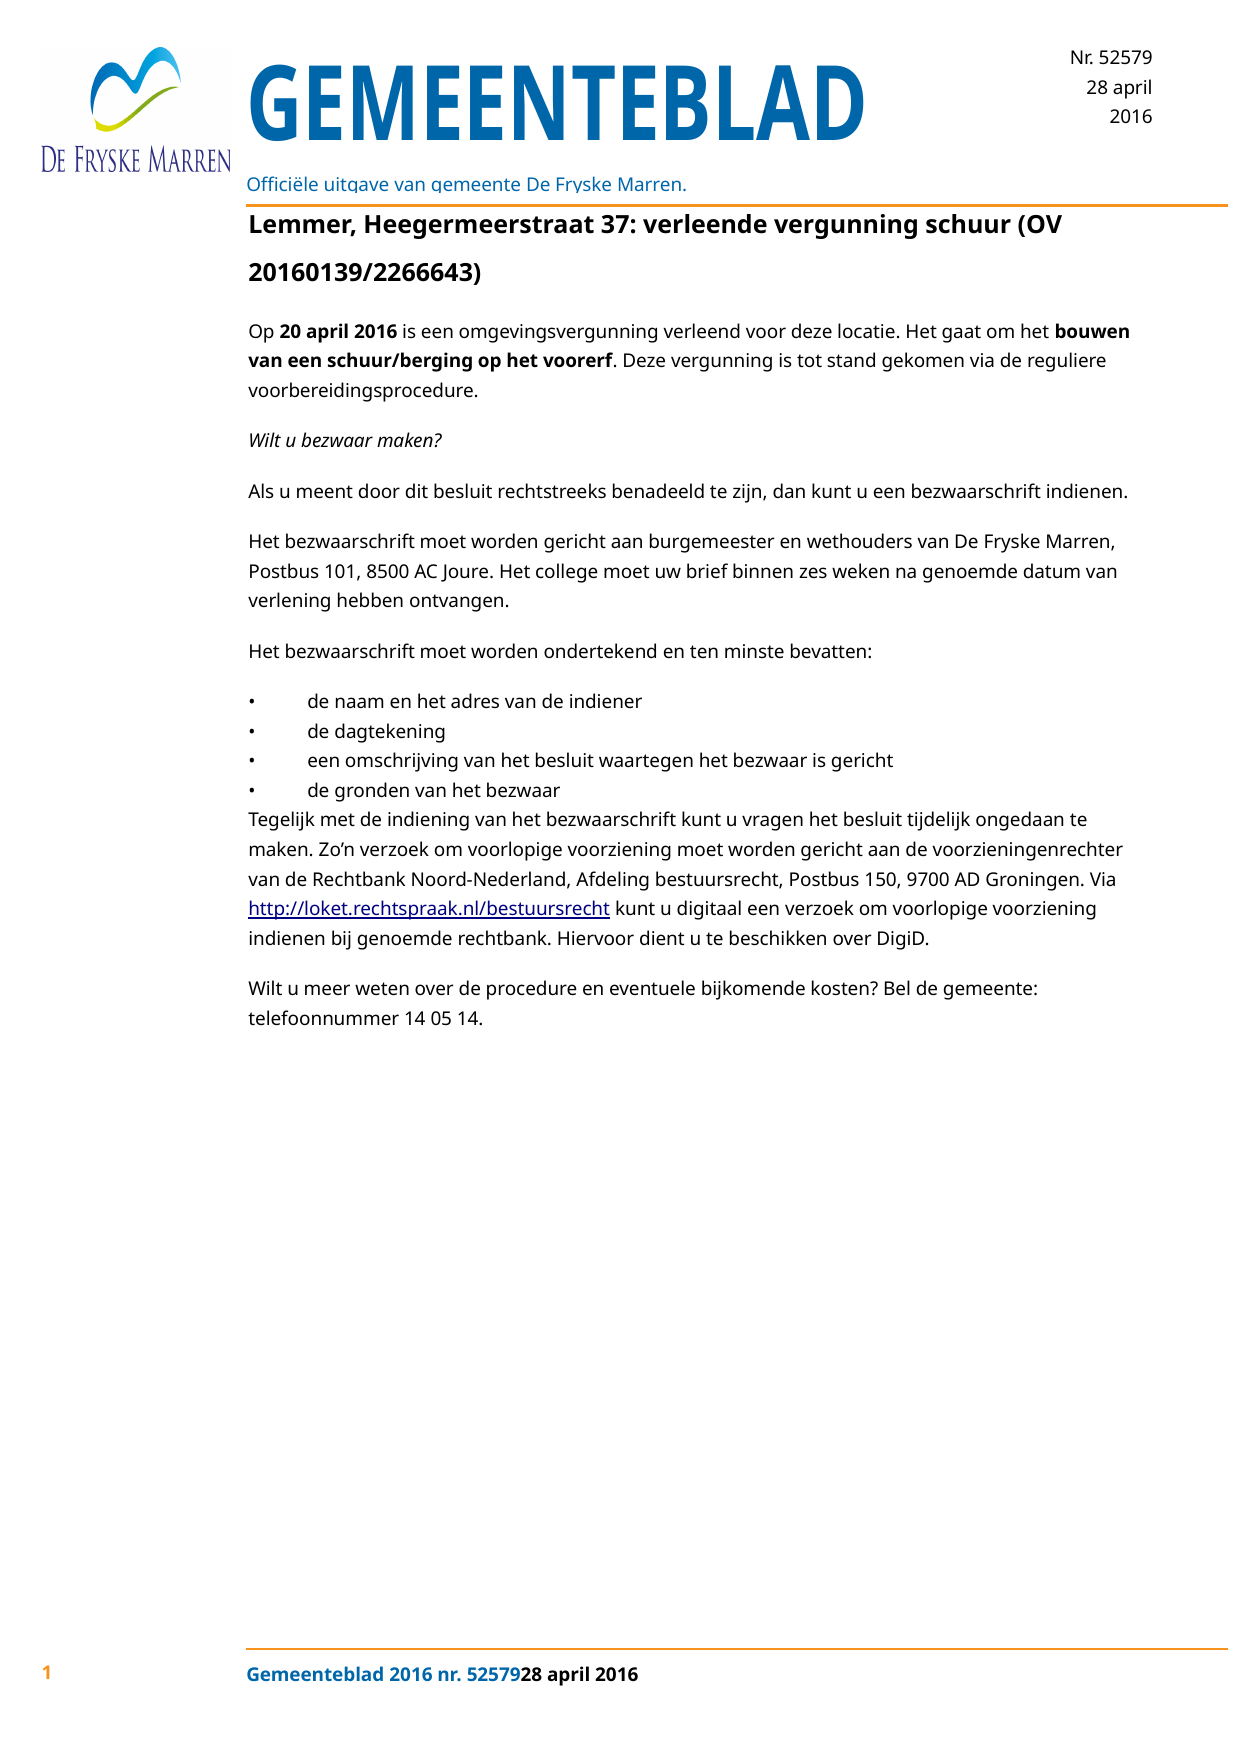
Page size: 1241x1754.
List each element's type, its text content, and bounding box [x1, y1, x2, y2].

list de naam en het adres van de indiener [248, 688, 1152, 714]
text Het bezwaarschrift moet worden ondertekend en ten minste bevatten: [248, 638, 1152, 664]
list de dagtekening [248, 718, 1152, 744]
text Lemmer, Heegermeerstraat 37: verleende vergunning schuur (OV 20160139/2266643) [248, 207, 1152, 288]
text Wilt u bezwaar maken? [248, 427, 1152, 453]
list de gronden van het bezwaar [248, 777, 1152, 803]
list een omschrijving van het besluit waartegen het bezwaar is gericht [248, 747, 1152, 773]
text Het bezwaarschrift moet worden gericht aan burgemeester en wethouders van De Fryske Marren, Postbus 101, 8500 AC Joure. Het college moet uw brief binnen zes weken na genoemde datum van verlening hebben ontvangen. [248, 528, 1152, 613]
text Wilt u meer weten over de procedure en eventuele bijkomende kosten? Bel de gemeente: telefoonnummer 14 05 14. [248, 975, 1152, 1031]
picture [41, 47, 231, 172]
text Op 20 april 2016 is een omgevingsvergunning verleend voor deze locatie. Het gaat om het bouwen van een schuur/berging op het voorerf. Deze vergunning is tot stand gekomen via de reguliere voorbereidingsprocedure. [248, 318, 1152, 403]
text Als u meent door dit besluit rechtstreeks benadeeld te zijn, dan kunt u een bezwaarschrift indienen. [248, 478, 1152, 504]
text Tegelijk met de indiening van het bezwaarschrift kunt u vragen het besluit tijdelijk ongedaan te maken. Zo’n verzoek om voorlopige voorziening moet worden gericht aan de voorzieningenrechter van de Rechtbank Noord-Nederland, Afdeling bestuursrecht, Postbus 150, 9700 AD Groningen. Via http://loket.rechtspraak.nl/bestuursrecht kunt u digitaal een verzoek om voorlopige voorziening indienen bij genoemde rechtbank. Hiervoor dient u te beschikken over DigiD. [248, 807, 1152, 951]
